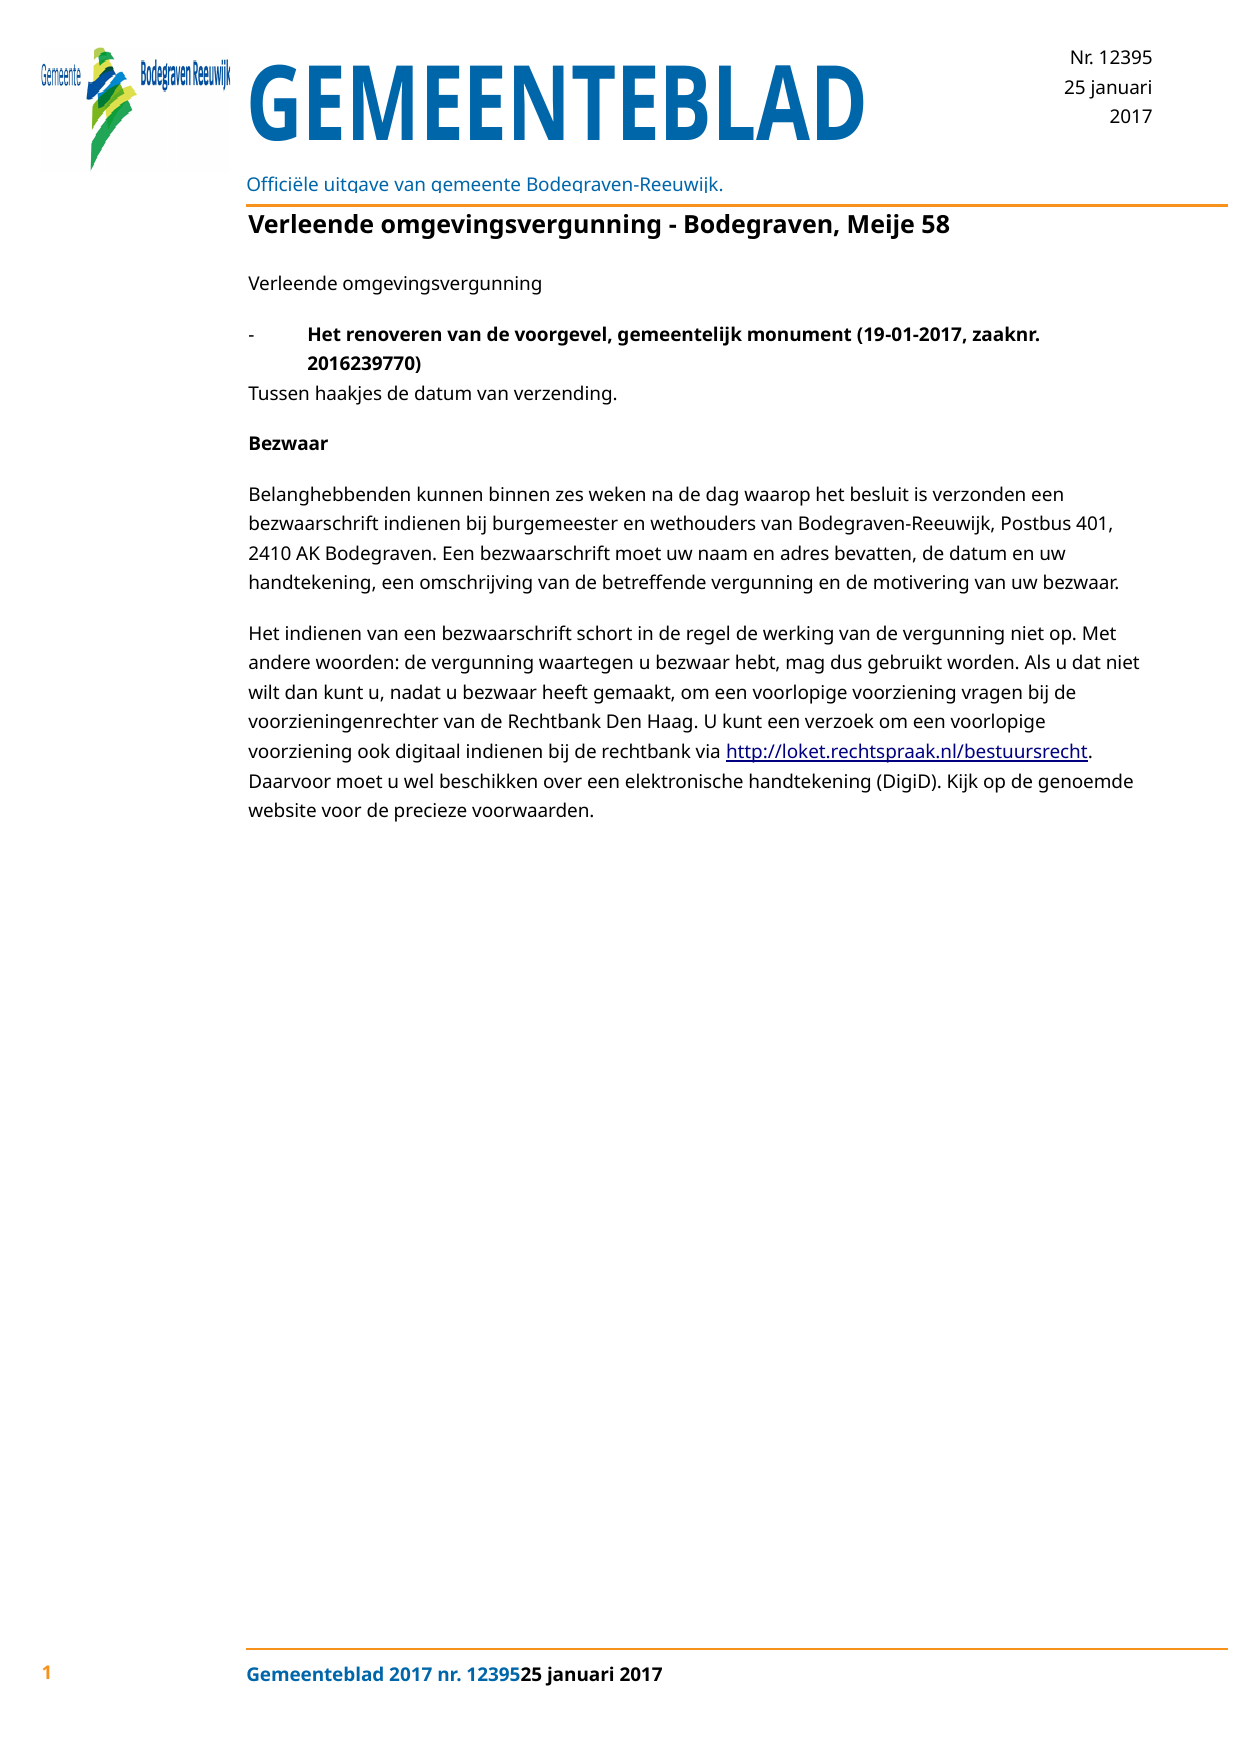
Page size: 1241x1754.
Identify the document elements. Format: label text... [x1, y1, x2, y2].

picture [41, 47, 231, 172]
text Verleende omgevingsvergunning [248, 270, 1152, 296]
text Het indienen van een bezwaarschrift schort in de regel de werking van de vergunning niet op. Met andere woorden: de vergunning waartegen u bezwaar hebt, mag dus gebruikt worden. Als u dat niet wilt dan kunt u, nadat u bezwaar heeft gemaakt, om een voorlopige voorziening vragen bij de voorzieningenrechter van de Rechtbank Den Haag. U kunt een verzoek om een voorlopige voorziening ook digitaal indienen bij de rechtbank via http://loket.rechtspraak.nl/bestuursrecht. Daarvoor moet u wel beschikken over een elektronische handtekening (DigiD). Kijk op de genoemde website voor de precieze voorwaarden. [248, 620, 1152, 823]
list Het renoveren van de voorgevel, gemeentelijk monument (19‑01‑2017, zaaknr. 2016239770) [248, 321, 1152, 376]
text Belanghebbenden kunnen binnen zes weken na de dag waarop het besluit is verzonden een bezwaarschrift indienen bij burgemeester en wethouders van Bodegraven-Reeuwijk, Postbus 401, 2410 AK Bodegraven. Een bezwaarschrift moet uw naam en adres bevatten, de datum en uw handtekening, een omschrijving van de betreffende vergunning en de motivering van uw bezwaar. [248, 481, 1152, 595]
text Verleende omgevingsvergunning - Bodegraven, Meije 58 [248, 207, 1152, 241]
text Tussen haakjes de datum van verzending. [248, 380, 1152, 406]
text Bezwaar [248, 430, 1152, 456]
